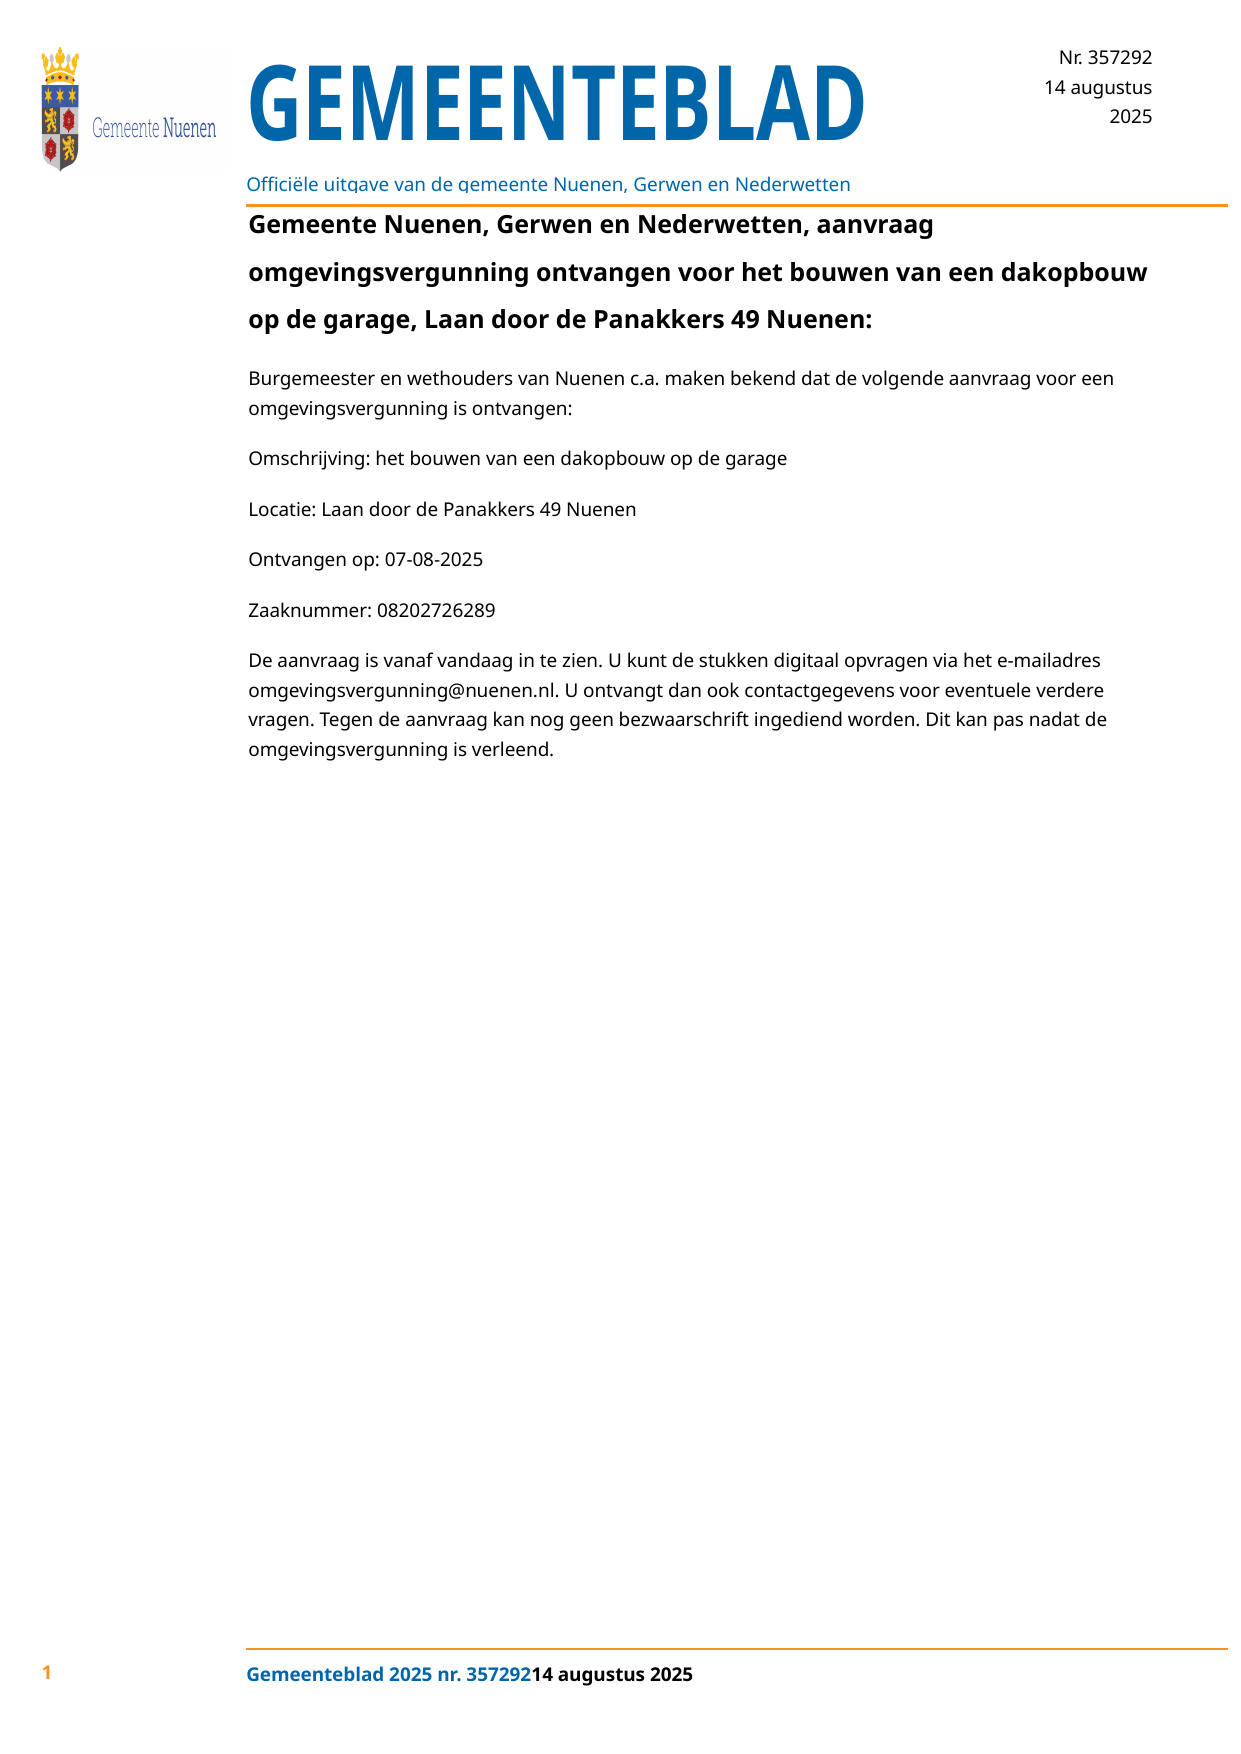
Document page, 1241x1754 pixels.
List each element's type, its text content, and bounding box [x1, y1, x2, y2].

text Burgemeester en wethouders van Nuenen c.a. maken bekend dat de volgende aanvraag voor een omgevingsvergunning is ontvangen: [248, 366, 1152, 421]
text Omschrijving: het bouwen van een dakopbouw op de garage [248, 446, 1152, 471]
text De aanvraag is vanaf vandaag in te zien. U kunt de stukken digitaal opvragen via het e-mailadres omgevingsvergunning@nuenen.nl. U ontvangt dan ook contactgegevens voor eventuele verdere vragen. Tegen de aanvraag kan nog geen bezwaarschrift ingediend worden. Dit kan pas nadat de omgevingsvergunning is verleend. [248, 647, 1152, 762]
text Locatie: Laan door de Panakkers 49 Nuenen [248, 496, 1152, 522]
text Gemeente Nuenen, Gerwen en Nederwetten, aanvraag omgevingsvergunning ontvangen voor het bouwen van een dakopbouw op de garage, Laan door de Panakkers 49 Nuenen: [248, 207, 1152, 336]
text Zaaknummer: 08202726289 [248, 597, 1152, 622]
text Ontvangen op: 07-08-2025 [248, 546, 1152, 572]
picture [41, 47, 231, 172]
